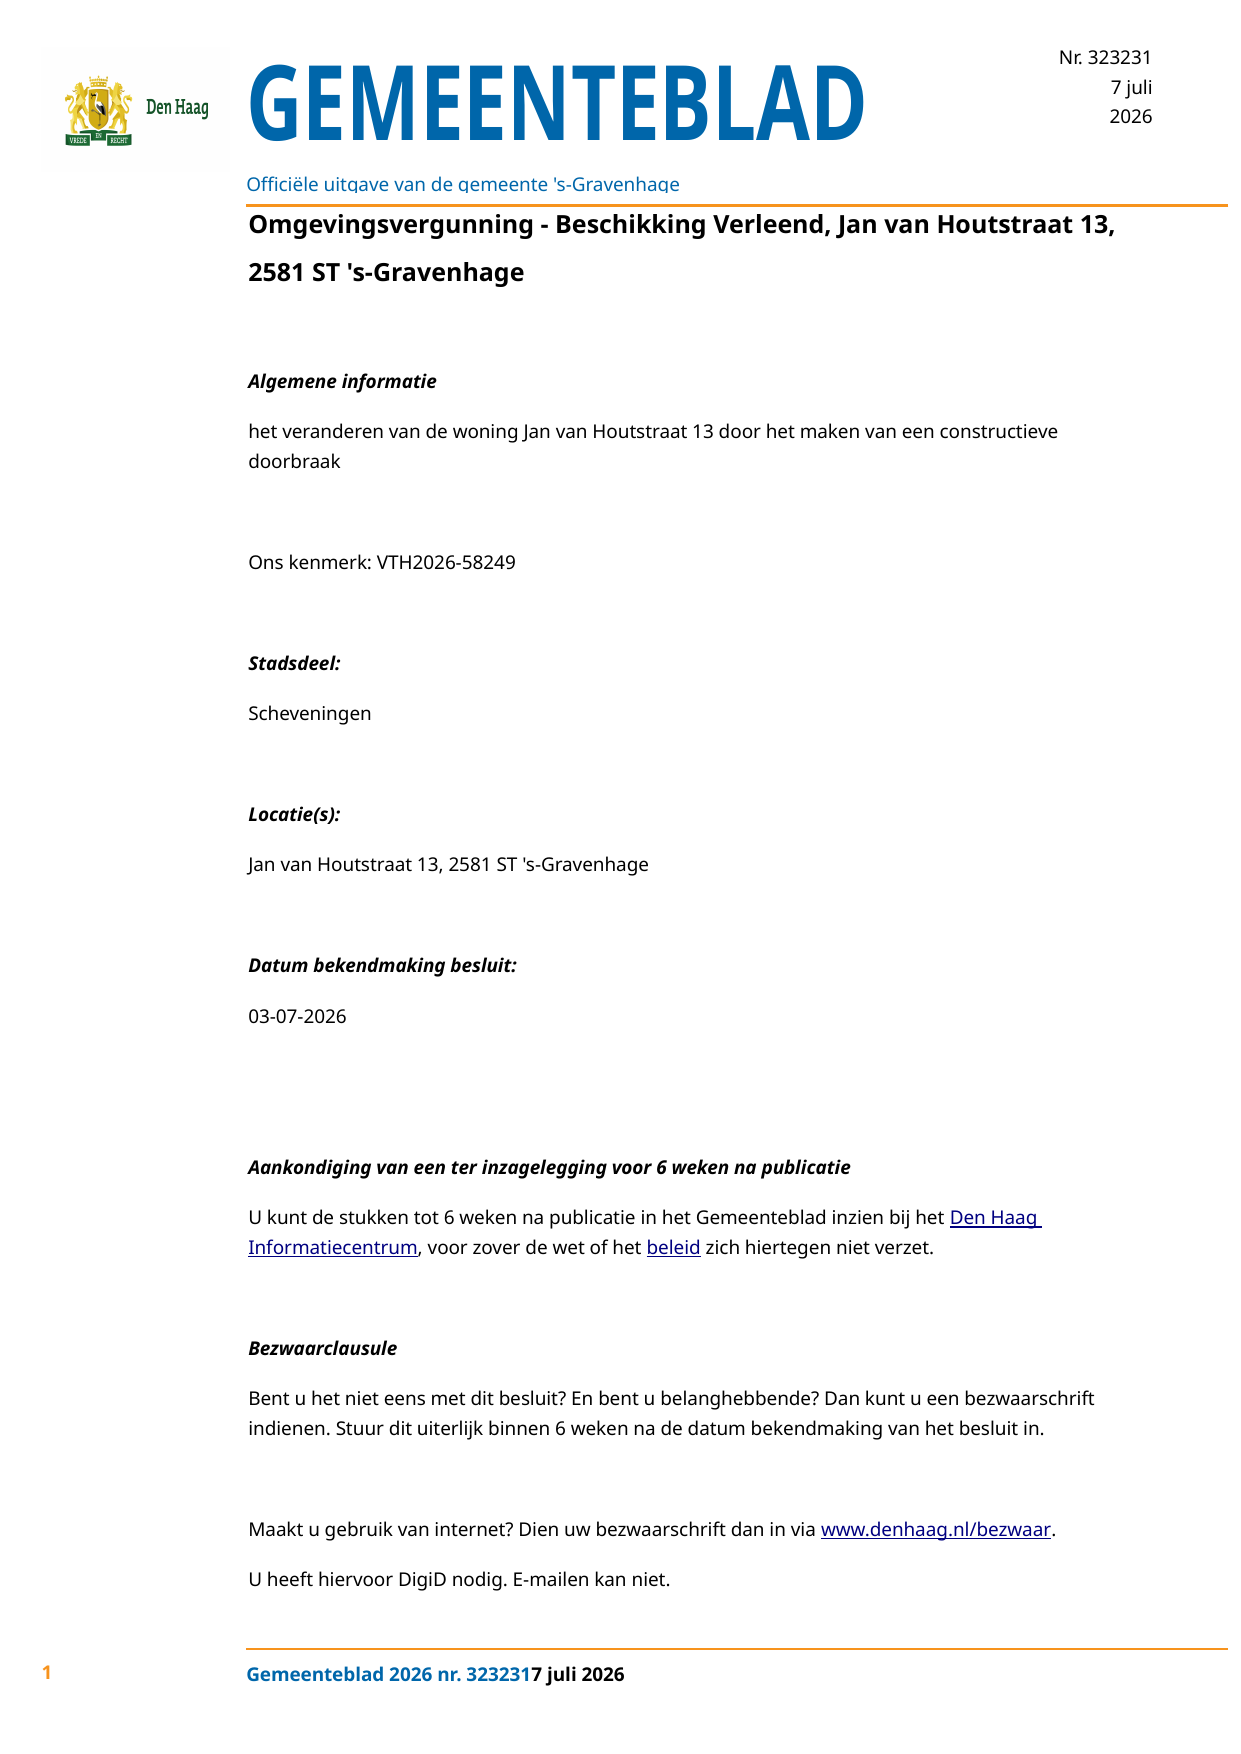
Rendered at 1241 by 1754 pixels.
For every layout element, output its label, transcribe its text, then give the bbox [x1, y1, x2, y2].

text Aankondiging van een ter inzagelegging voor 6 weken na publicatie [248, 1154, 1152, 1180]
text U heeft hiervoor DigiD nodig. E-mailen kan niet. [248, 1566, 1152, 1592]
text U kunt de stukken tot 6 weken na publicatie in het Gemeenteblad inzien bij het Den Haag Informatiecentrum, voor zover de wet of het beleid zich hiertegen niet verzet. [248, 1204, 1152, 1260]
text Ons kenmerk: VTH2026-58249 [248, 549, 1152, 575]
text Locatie(s): [248, 801, 1152, 827]
text Omgevingsvergunning - Beschikking Verleend, Jan van Houtstraat 13, 2581 ST 's-Gravenhage [248, 207, 1152, 288]
text Algemene informatie [248, 368, 1152, 394]
text 03-07-2026 [248, 1003, 1152, 1029]
text het veranderen van de woning Jan van Houtstraat 13 door het maken van een constructieve doorbraak [248, 419, 1152, 474]
text Bezwaarclausule [248, 1335, 1152, 1361]
text Bent u het niet eens met dit besluit? En bent u belanghebbende? Dan kunt u een bezwaarschrift indienen. Stuur dit uiterlijk binnen 6 weken na de datum bekendmaking van het besluit in. [248, 1385, 1152, 1441]
text Stadsdeel: [248, 650, 1152, 676]
picture [41, 47, 231, 172]
text Scheveningen [248, 700, 1152, 726]
text Jan van Houtstraat 13, 2581 ST 's-Gravenhage [248, 852, 1152, 877]
text Datum bekendmaking besluit: [248, 952, 1152, 978]
text Maakt u gebruik van internet? Dien uw bezwaarschrift dan in via www.denhaag.nl/bezwaar. [248, 1516, 1152, 1542]
